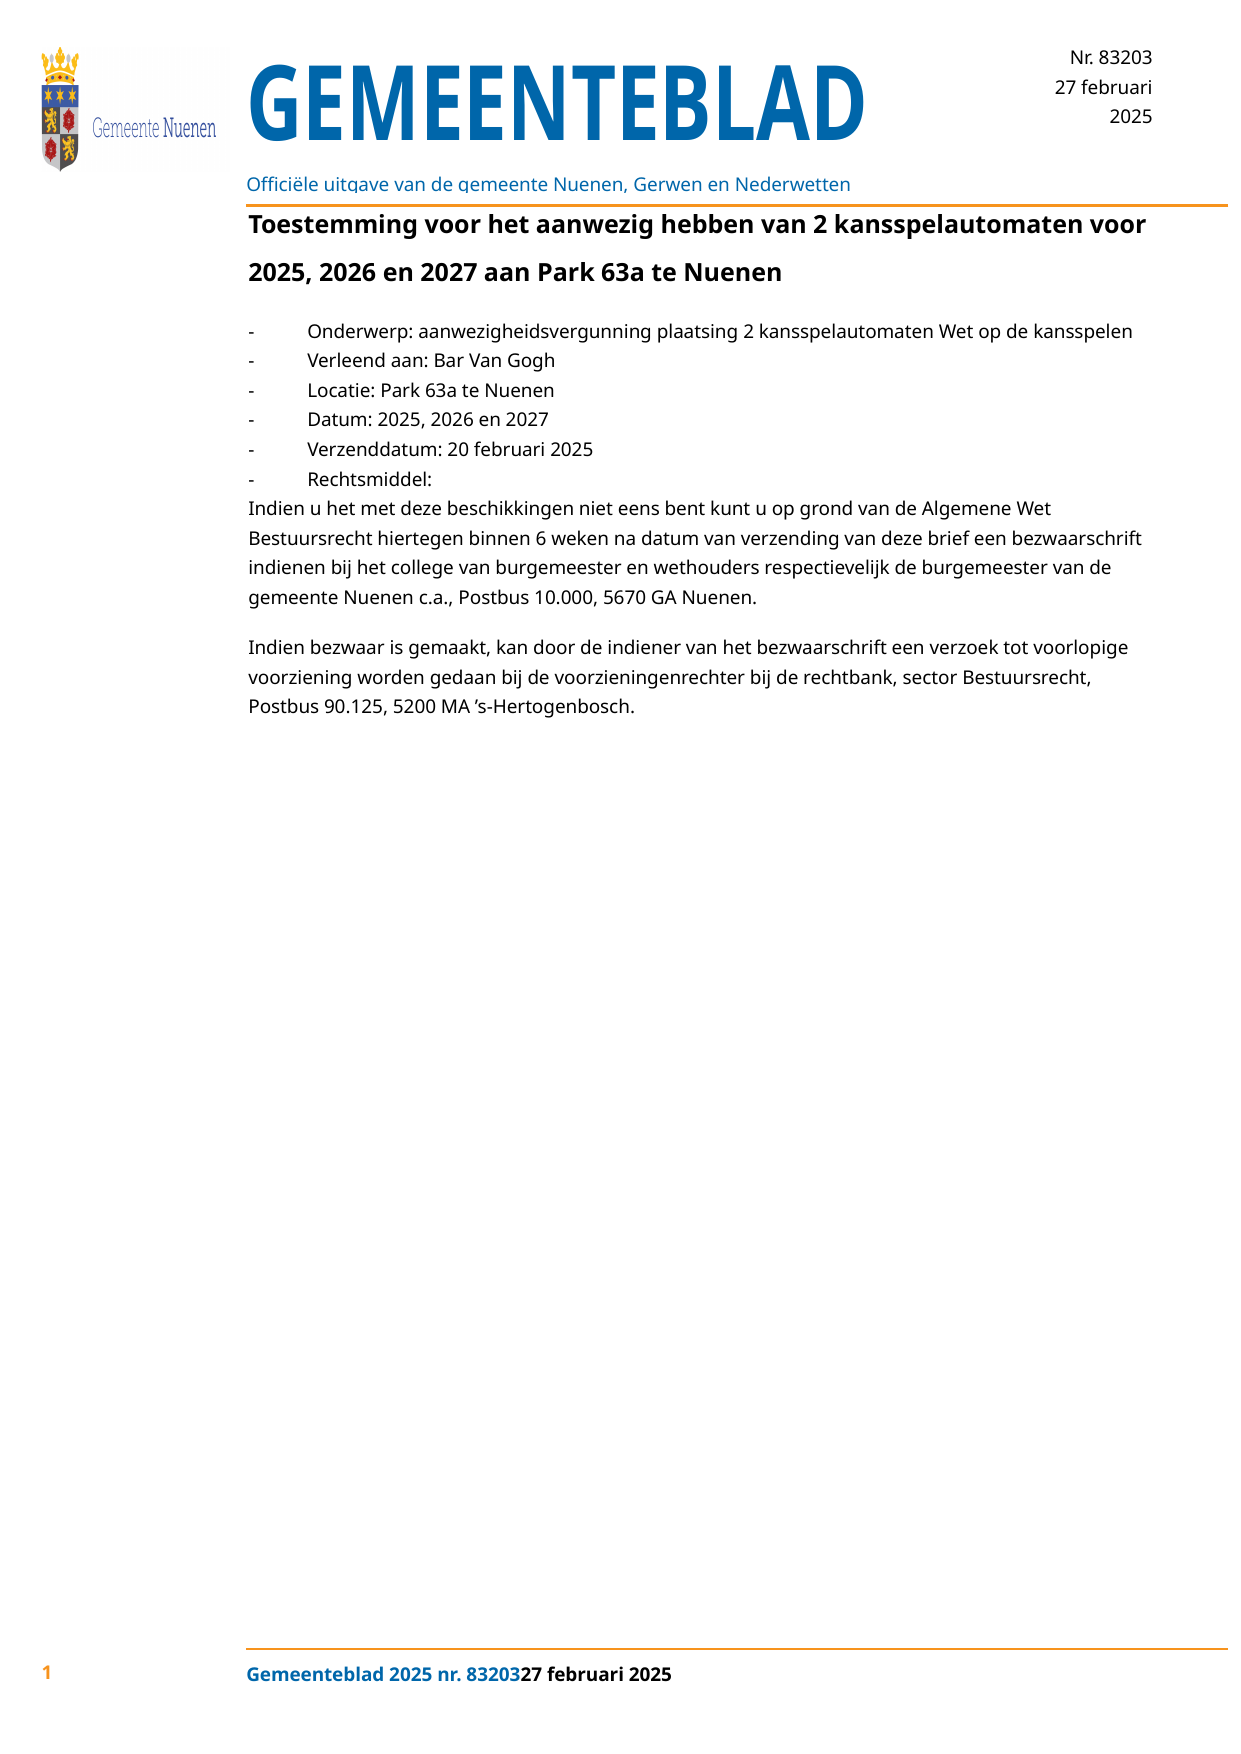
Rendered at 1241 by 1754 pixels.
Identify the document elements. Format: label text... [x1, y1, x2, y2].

picture [41, 47, 231, 172]
text Indien u het met deze beschikkingen niet eens bent kunt u op grond van de Algemene Wet Bestuursrecht hiertegen binnen 6 weken na datum van verzending van deze brief een bezwaarschrift indienen bij het college van burgemeester en wethouders respectievelijk de burgemeester van de gemeente Nuenen c.a., Postbus 10.000, 5670 GA Nuenen. [248, 495, 1152, 610]
list Verzenddatum: 20 februari 2025 [248, 436, 1152, 462]
list Verleend aan: Bar Van Gogh [248, 347, 1152, 373]
text Indien bezwaar is gemaakt, kan door de indiener van het bezwaarschrift een verzoek tot voorlopige voorziening worden gedaan bij de voorzieningenrechter bij de rechtbank, sector Bestuursrecht, Postbus 90.125, 5200 MA ’s-Hertogenbosch. [248, 634, 1152, 719]
list Rechtsmiddel: [248, 466, 1152, 492]
list Onderwerp: aanwezigheidsvergunning plaatsing 2 kansspelautomaten Wet op de kansspelen [248, 318, 1152, 344]
list Locatie: Park 63a te Nuenen [248, 377, 1152, 403]
text Toestemming voor het aanwezig hebben van 2 kansspelautomaten voor 2025, 2026 en 2027 aan Park 63a te Nuenen [248, 207, 1152, 288]
list Datum: 2025, 2026 en 2027 [248, 407, 1152, 432]
